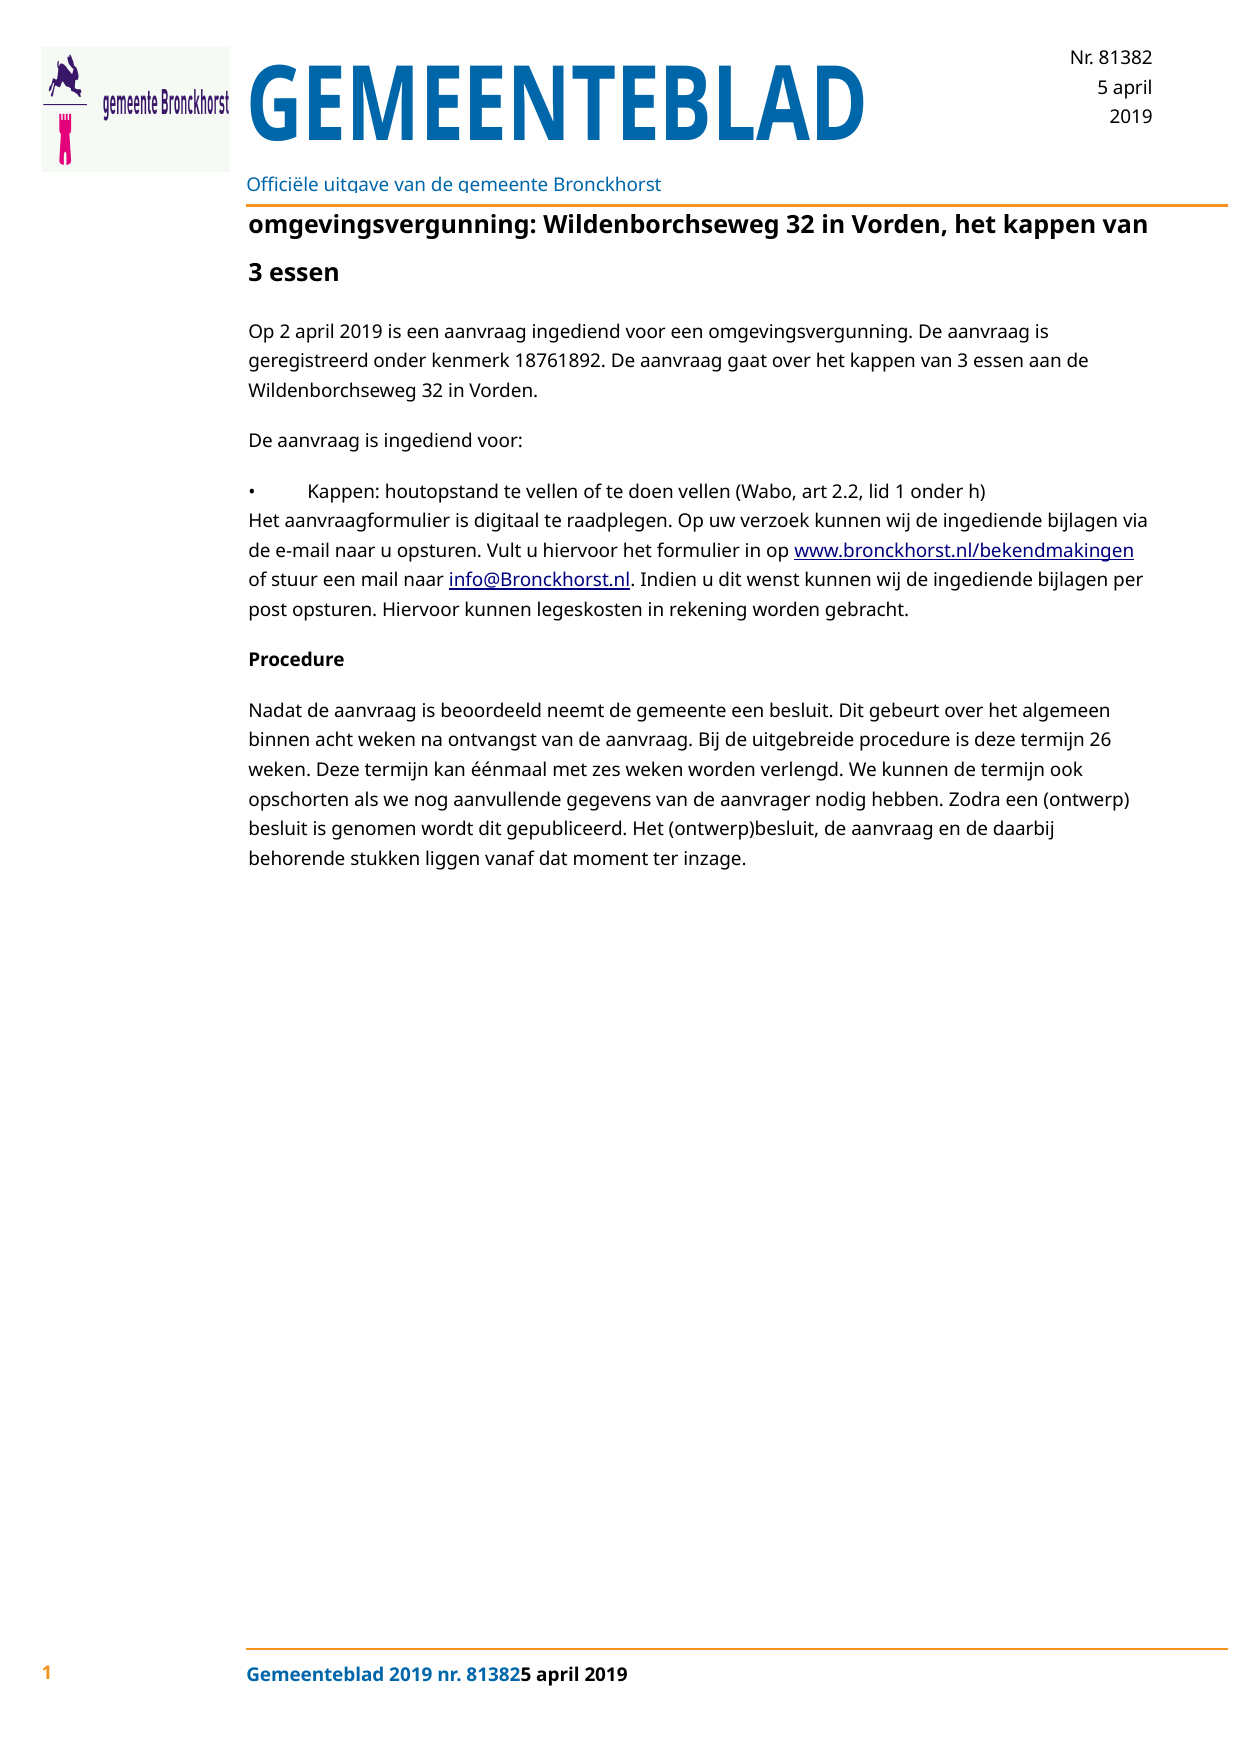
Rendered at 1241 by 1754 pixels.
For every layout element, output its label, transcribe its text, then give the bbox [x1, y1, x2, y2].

text Op 2 april 2019 is een aanvraag ingediend voor een omgevingsvergunning. De aanvraag is geregistreerd onder kenmerk 18761892. De aanvraag gaat over het kappen van 3 essen aan de Wildenborchseweg 32 in Vorden. [248, 318, 1152, 403]
text De aanvraag is ingediend voor: [248, 427, 1152, 453]
list Kappen: houtopstand te vellen of te doen vellen (Wabo, art 2.2, lid 1 onder h) [248, 478, 1152, 504]
text Het aanvraagformulier is digitaal te raadplegen. Op uw verzoek kunnen wij de ingediende bijlagen via de e-mail naar u opsturen. Vult u hiervoor het formulier in op www.bronckhorst.nl/bekendmakingen of stuur een mail naar info@Bronckhorst.nl. Indien u dit wenst kunnen wij de ingediende bijlagen per post opsturen. Hiervoor kunnen legeskosten in rekening worden gebracht. [248, 507, 1152, 622]
text Nadat de aanvraag is beoordeeld neemt de gemeente een besluit. Dit gebeurt over het algemeen binnen acht weken na ontvangst van de aanvraag. Bij de uitgebreide procedure is deze termijn 26 weken. Deze termijn kan éénmaal met zes weken worden verlengd. We kunnen de termijn ook opschorten als we nog aanvullende gegevens van de aanvrager nodig hebben. Zodra een (ontwerp) besluit is genomen wordt dit gepubliceerd. Het (ontwerp)besluit, de aanvraag en de daarbij behorende stukken liggen vanaf dat moment ter inzage. [248, 697, 1152, 871]
picture [41, 47, 231, 172]
text Procedure [248, 647, 1152, 672]
text omgevingsvergunning: Wildenborchseweg 32 in Vorden, het kappen van 3 essen [248, 207, 1152, 288]
